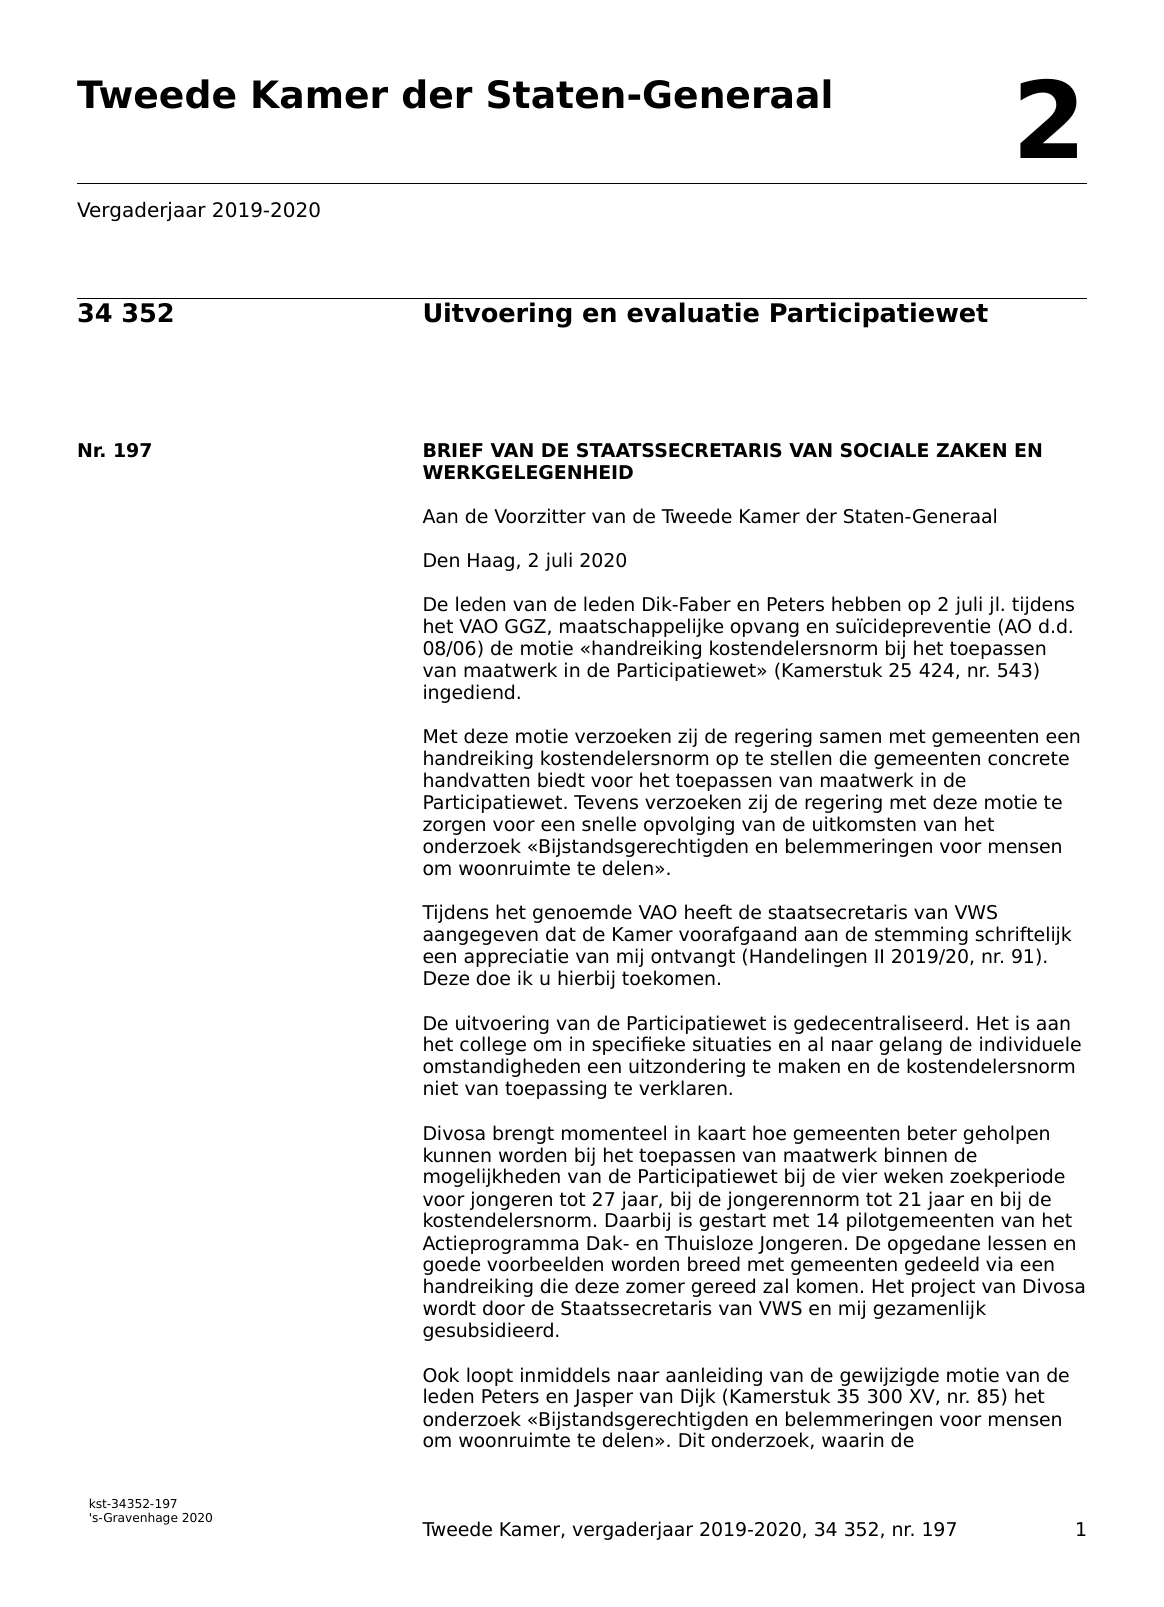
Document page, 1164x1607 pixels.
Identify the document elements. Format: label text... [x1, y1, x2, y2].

text Divosa brengt momenteel in kaart hoe gemeenten beter geholpen kunnen worden bij het toepassen van maatwerk binnen de mogelijkheden van de Participatiewet bij de vier weken zoekperiode voor jongeren tot 27 jaar, bij de jongerennorm tot 21 jaar en bij de kostendelersnorm. Daarbij is gestart met 14 pilotgemeenten van het Actieprogramma Dak- en Thuisloze Jongeren. De opgedane lessen en goede voorbeelden worden breed met gemeenten gedeeld via een handreiking die deze zomer gereed zal komen. Het project van Divosa wordt door de Staatssecretaris van VWS en mij gezamenlijk gesubsidieerd. [422, 1122, 1087, 1342]
table_header Tweede Kamer der Staten-Generaal [77, 59, 886, 183]
text kst-34352-197 [88, 1497, 323, 1511]
text De uitvoering van de Participatiewet is gedecentraliseerd. Het is aan het college om in specifieke situaties en al naar gelang de individuele omstandigheden een uitzondering te maken en de kostendelersnorm niet van toepassing te verklaren. [422, 1012, 1087, 1100]
text Tijdens het genoemde VAO heeft de staatsecretaris van VWS aangegeven dat de Kamer voorafgaand aan de stemming schriftelijk een appreciatie van mij ontvangt (Handelingen II 2019/20, nr. 91). Deze doe ik u hierbij toekomen. [422, 902, 1087, 990]
subtitle 34 352 Uitvoering en evaluatie Participatiewet [77, 299, 1087, 329]
text 's-Gravenhage 2020 [88, 1511, 323, 1525]
text Aan de Voorzitter van de Tweede Kamer der Staten-Generaal [422, 506, 1087, 528]
table_header 2 [886, 59, 1087, 183]
text Den Haag, 2 juli 2020 [422, 550, 1087, 572]
text Ook loopt inmiddels naar aanleiding van de gewijzigde motie van de leden Peters en Jasper van Dijk (Kamerstuk 35 300 XV, nr. 85) het onderzoek «Bijstandsgerechtigden en belemmeringen voor mensen om woonruimte te delen». Dit onderzoek, waarin de [422, 1364, 1087, 1452]
subtitle Nr. 197 BRIEF VAN DE STAATSSECRETARIS VAN SOCIALE ZAKEN EN WERKGELEGENHEID [77, 440, 1087, 484]
text Met deze motie verzoeken zij de regering samen met gemeenten een handreiking kostendelersnorm op te stellen die gemeenten concrete handvatten biedt voor het toepassen van maatwerk in de Participatiewet. Tevens verzoeken zij de regering met deze motie te zorgen voor een snelle opvolging van de uitkomsten van het onderzoek «Bijstandsgerechtigden en belemmeringen voor mensen om woonruimte te delen». [422, 726, 1087, 880]
text De leden van de leden Dik-Faber en Peters hebben op 2 juli jl. tijdens het VAO GGZ, maatschappelijke opvang en suïcidepreventie (AO d.d. 08/06) de motie «handreiking kostendelersnorm bij het toepassen van maatwerk in de Participatiewet» (Kamerstuk 25 424, nr. 543) ingediend. [422, 594, 1087, 704]
table_cell Vergaderjaar 2019-2020 [77, 184, 1087, 298]
